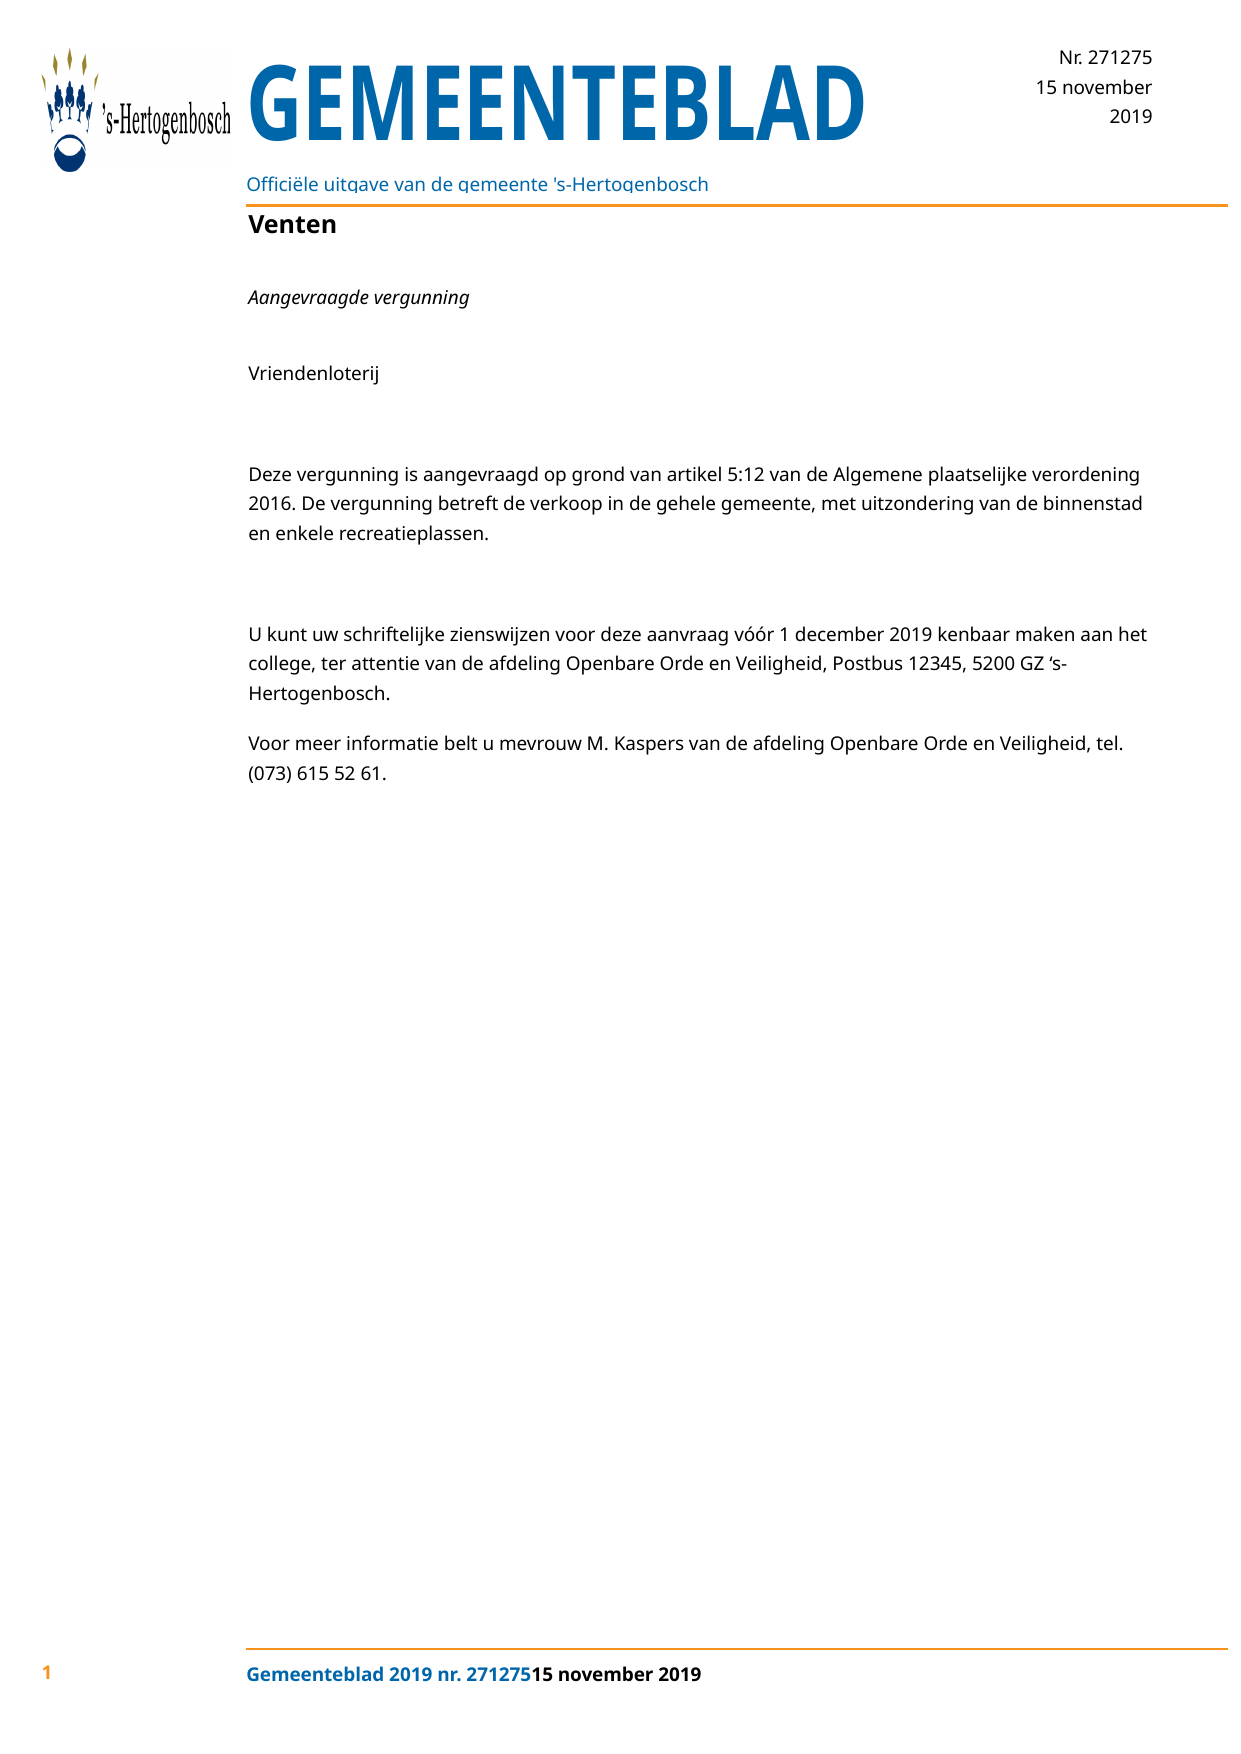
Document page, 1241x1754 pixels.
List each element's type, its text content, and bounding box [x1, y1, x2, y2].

text Aangevraagde vergunning [248, 284, 1152, 309]
text Deze vergunning is aangevraagd op grond van artikel 5:12 van de Algemene plaatselijke verordening 2016. De vergunning betreft de verkoop in de gehele gemeente, met uitzondering van de binnenstad en enkele recreatieplassen. [248, 461, 1152, 546]
text Vriendenloterij [248, 360, 1152, 386]
text Venten [248, 207, 1152, 241]
text Voor meer informatie belt u mevrouw M. Kaspers van de afdeling Openbare Orde en Veiligheid, tel. (073) 615 52 61. [248, 730, 1152, 786]
text U kunt uw schriftelijke zienswijzen voor deze aanvraag vóór 1 december 2019 kenbaar maken aan het college, ter attentie van de afdeling Openbare Orde en Veiligheid, Postbus 12345, 5200 GZ ‘s-Hertogenbosch. [248, 621, 1152, 706]
picture [41, 47, 231, 172]
